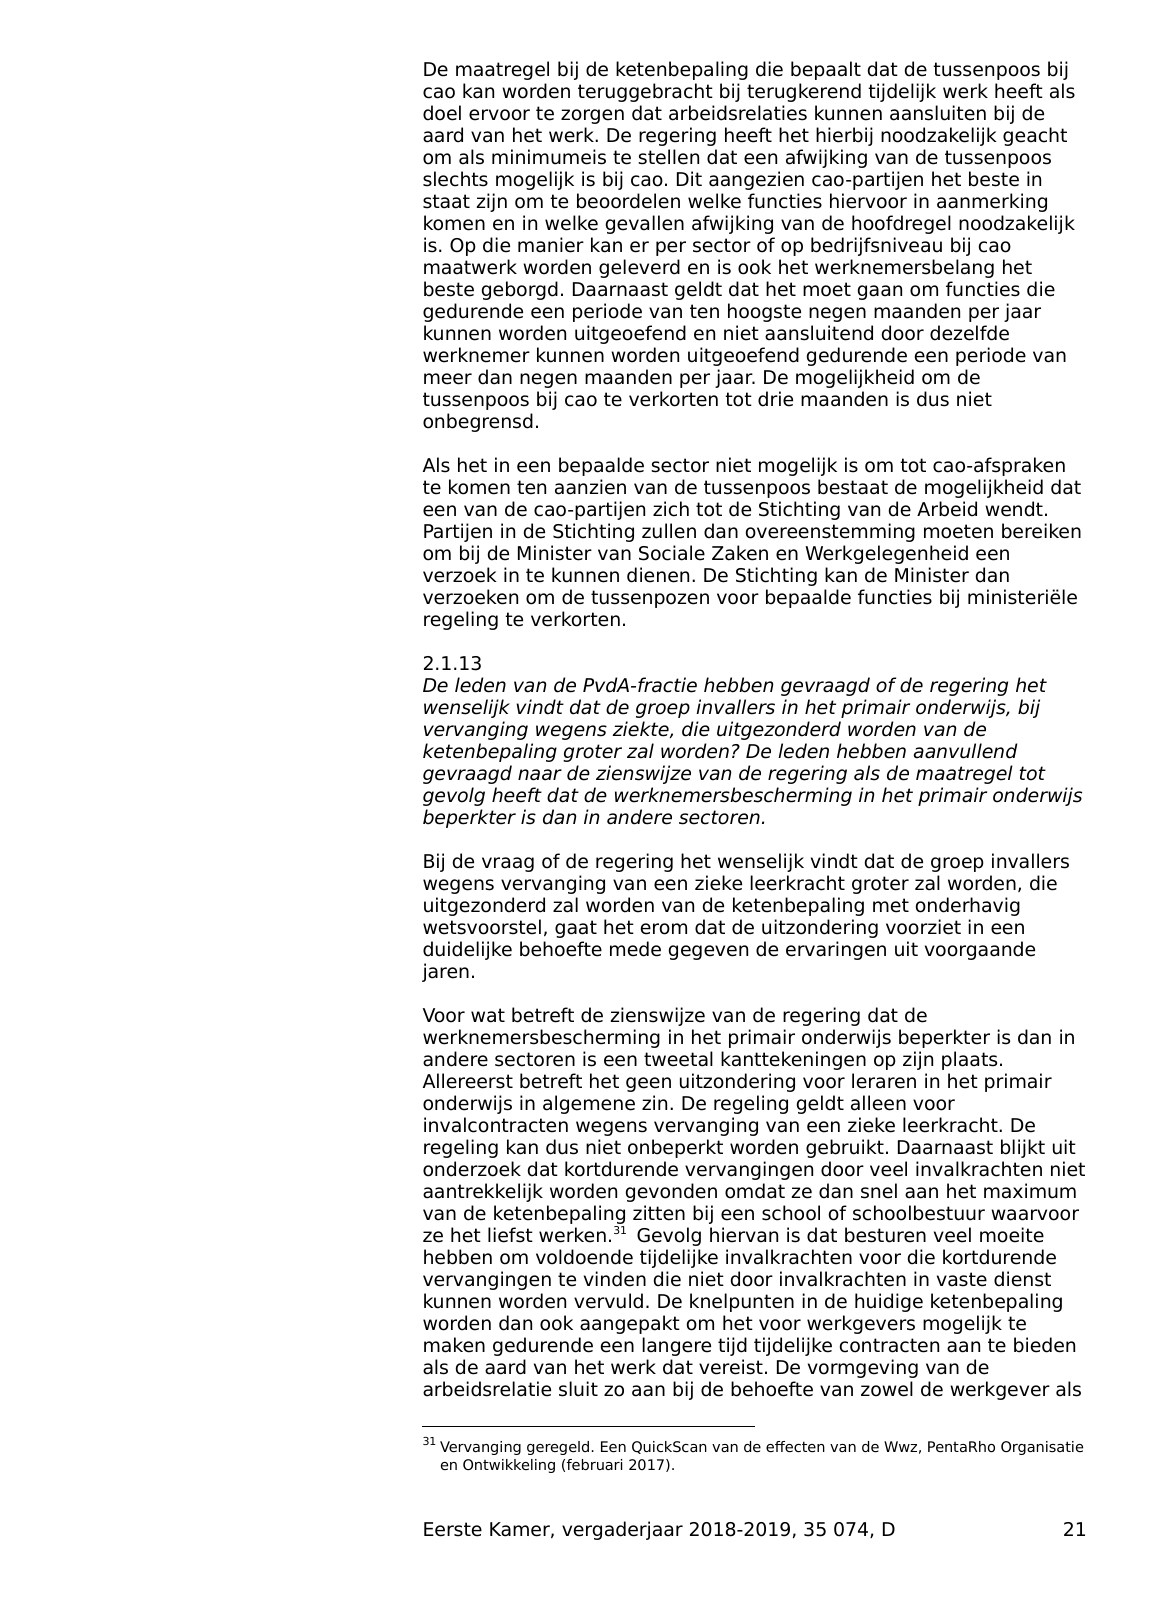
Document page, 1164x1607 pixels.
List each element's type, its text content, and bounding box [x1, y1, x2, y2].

text Bij de vraag of de regering het wenselijk vindt dat de groep invallers wegens vervanging van een zieke leerkracht groter zal worden, die uitgezonderd zal worden van de ketenbepaling met onderhavig wetsvoorstel, gaat het erom dat de uitzondering voorziet in een duidelijke behoefte mede gegeven de ervaringen uit voorgaande jaren. [422, 851, 1087, 983]
text Vervanging geregeld. Een QuickScan van de effecten van de Wwz, PentaRho Organisatie en Ontwikkeling (februari 2017). [422, 1435, 1087, 1474]
text 2.1.13 [422, 653, 1087, 675]
text Als het in een bepaalde sector niet mogelijk is om tot cao-afspraken te komen ten aanzien van de tussenpoos bestaat de mogelijkheid dat een van de cao-partijen zich tot de Stichting van de Arbeid wendt. Partijen in de Stichting zullen dan overeenstemming moeten bereiken om bij de Minister van Sociale Zaken en Werkgelegenheid een verzoek in te kunnen dienen. De Stichting kan de Minister dan verzoeken om de tussenpozen voor bepaalde functies bij ministeriële regeling te verkorten. [422, 455, 1087, 631]
text De leden van de PvdA-fractie hebben gevraagd of de regering het wenselijk vindt dat de groep invallers in het primair onderwijs, bij vervanging wegens ziekte, die uitgezonderd worden van de ketenbepaling groter zal worden? De leden hebben aanvullend gevraagd naar de zienswijze van de regering als de maatregel tot gevolg heeft dat de werknemersbescherming in het primair onderwijs beperkter is dan in andere sectoren. [422, 675, 1087, 829]
text Voor wat betreft de zienswijze van de regering dat de werknemersbescherming in het primair onderwijs beperkter is dan in andere sectoren is een tweetal kanttekeningen op zijn plaats. Allereerst betreft het geen uitzondering voor leraren in het primair onderwijs in algemene zin. De regeling geldt alleen voor invalcontracten wegens vervanging van een zieke leerkracht. De regeling kan dus niet onbeperkt worden gebruikt. Daarnaast blijkt uit onderzoek dat kortdurende vervangingen door veel invalkrachten niet aantrekkelijk worden gevonden omdat ze dan snel aan het maximum van de ketenbepaling zitten bij een school of schoolbestuur waarvoor ze het liefst werken. Gevolg hiervan is dat besturen veel moeite hebben om voldoende tijdelijke invalkrachten voor die kortdurende vervangingen te vinden die niet door invalkrachten in vaste dienst kunnen worden vervuld. De knelpunten in de huidige ketenbepaling worden dan ook aangepakt om het voor werkgevers mogelijk te maken gedurende een langere tijd tijdelijke contracten aan te bieden als de aard van het werk dat vereist. De vormgeving van de arbeidsrelatie sluit zo aan bij de behoefte van zowel de werkgever als [422, 1005, 1087, 1401]
text De maatregel bij de ketenbepaling die bepaalt dat de tussenpoos bij cao kan worden teruggebracht bij terugkerend tijdelijk werk heeft als doel ervoor te zorgen dat arbeidsrelaties kunnen aansluiten bij de aard van het werk. De regering heeft het hierbij noodzakelijk geacht om als minimumeis te stellen dat een afwijking van de tussenpoos slechts mogelijk is bij cao. Dit aangezien cao-partijen het beste in staat zijn om te beoordelen welke functies hiervoor in aanmerking komen en in welke gevallen afwijking van de hoofdregel noodzakelijk is. Op die manier kan er per sector of op bedrijfsniveau bij cao maatwerk worden geleverd en is ook het werknemersbelang het beste geborgd. Daarnaast geldt dat het moet gaan om functies die gedurende een periode van ten hoogste negen maanden per jaar kunnen worden uitgeoefend en niet aansluitend door dezelfde werknemer kunnen worden uitgeoefend gedurende een periode van meer dan negen maanden per jaar. De mogelijkheid om de tussenpoos bij cao te verkorten tot drie maanden is dus niet onbegrensd. [422, 59, 1087, 433]
